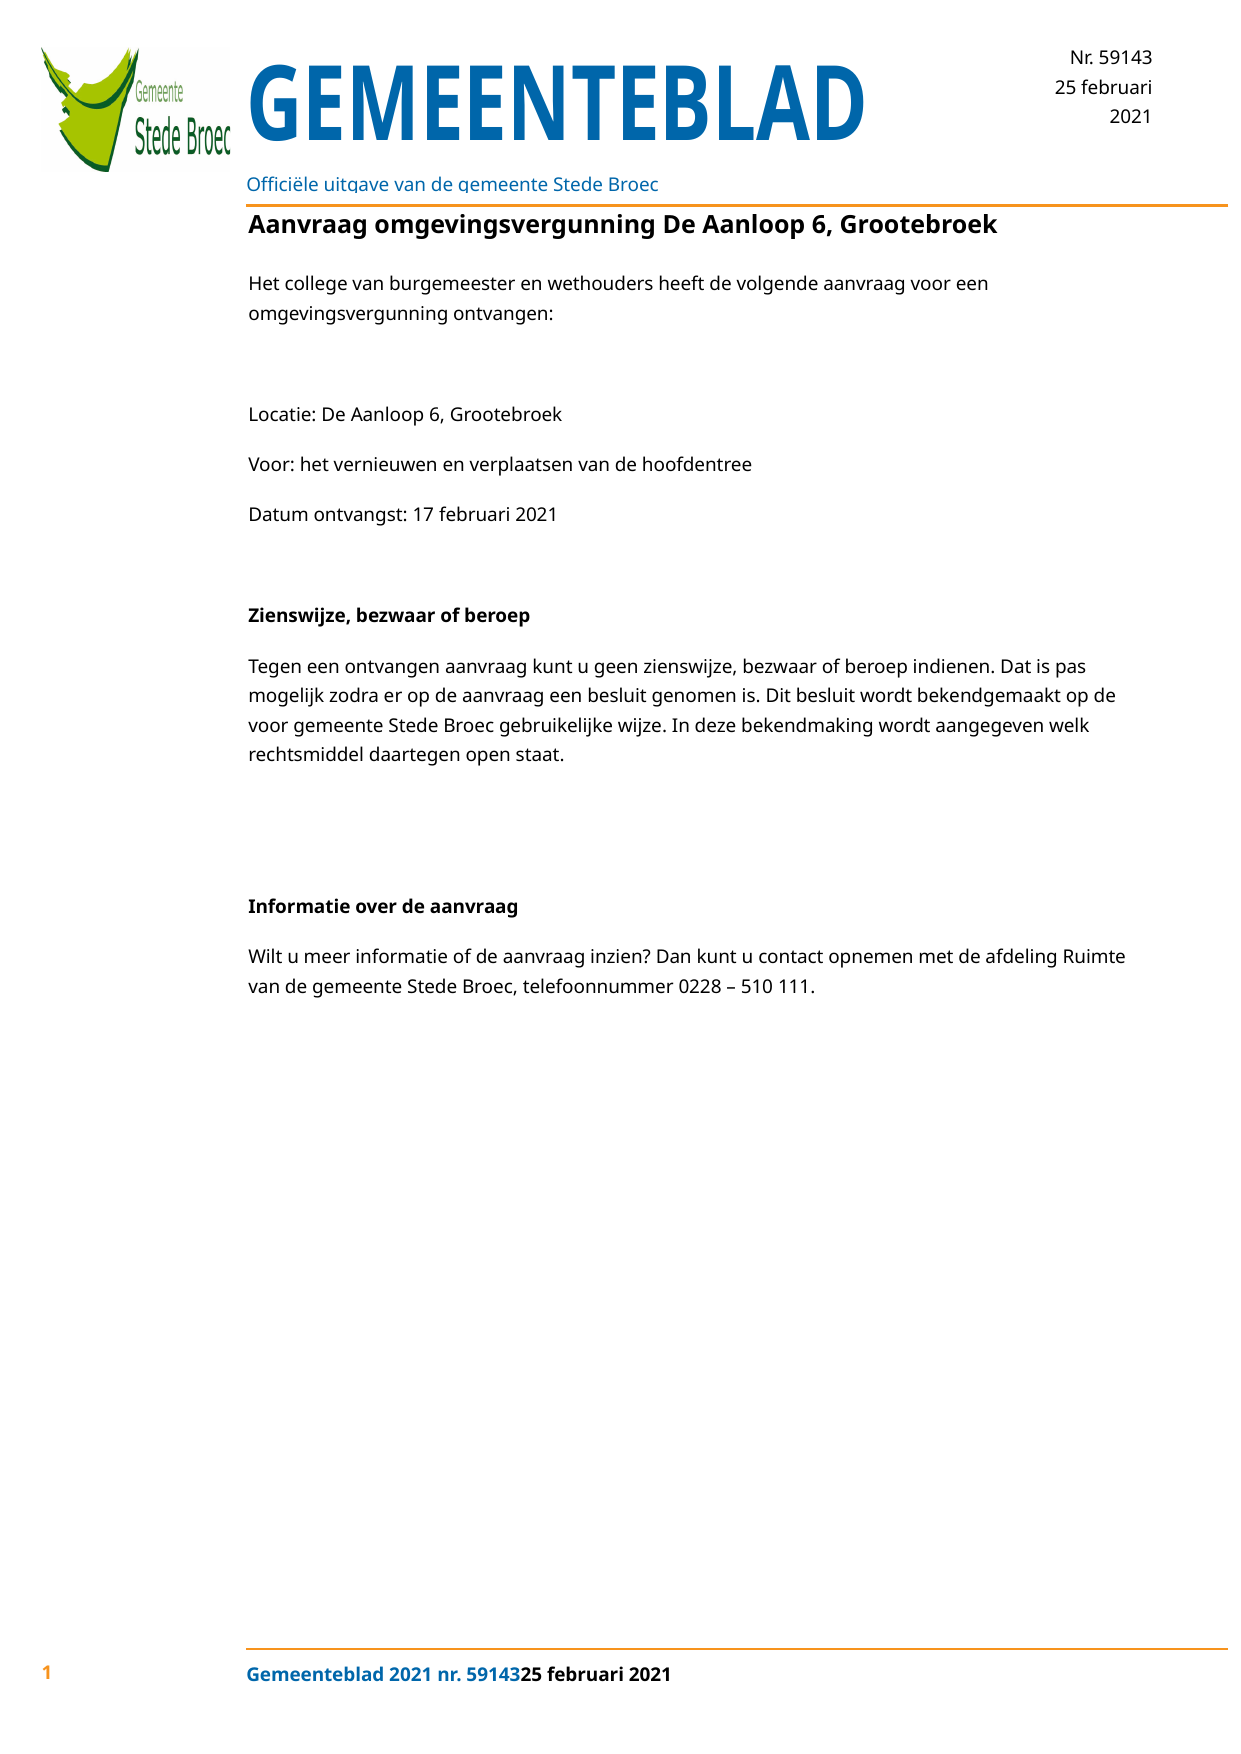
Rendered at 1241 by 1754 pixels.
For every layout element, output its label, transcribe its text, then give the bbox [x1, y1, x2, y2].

text Datum ontvangst: 17 februari 2021 [248, 502, 1152, 527]
text Zienswijze, bezwaar of beroep [248, 602, 1152, 628]
text Informatie over de aanvraag [248, 893, 1152, 918]
text Wilt u meer informatie of de aanvraag inzien? Dan kunt u contact opnemen met de afdeling Ruimte van de gemeente Stede Broec, telefoonnummer 0228 – 510 111. [248, 943, 1152, 998]
text Tegen een ontvangen aanvraag kunt u geen zienswijze, bezwaar of beroep indienen. Dat is pas mogelijk zodra er op de aanvraag een besluit genomen is. Dit besluit wordt bekendgemaakt op de voor gemeente Stede Broec gebruikelijke wijze. In deze bekendmaking wordt aangegeven welk rechtsmiddel daartegen open staat. [248, 653, 1152, 767]
text Het college van burgemeester en wethouders heeft de volgende aanvraag voor een omgevingsvergunning ontvangen: [248, 270, 1152, 326]
text Aanvraag omgevingsvergunning De Aanloop 6, Grootebroek [248, 207, 1152, 241]
text Voor: het vernieuwen en verplaatsen van de hoofdentree [248, 451, 1152, 477]
text Locatie: De Aanloop 6, Grootebroek [248, 401, 1152, 426]
picture [41, 47, 231, 172]
